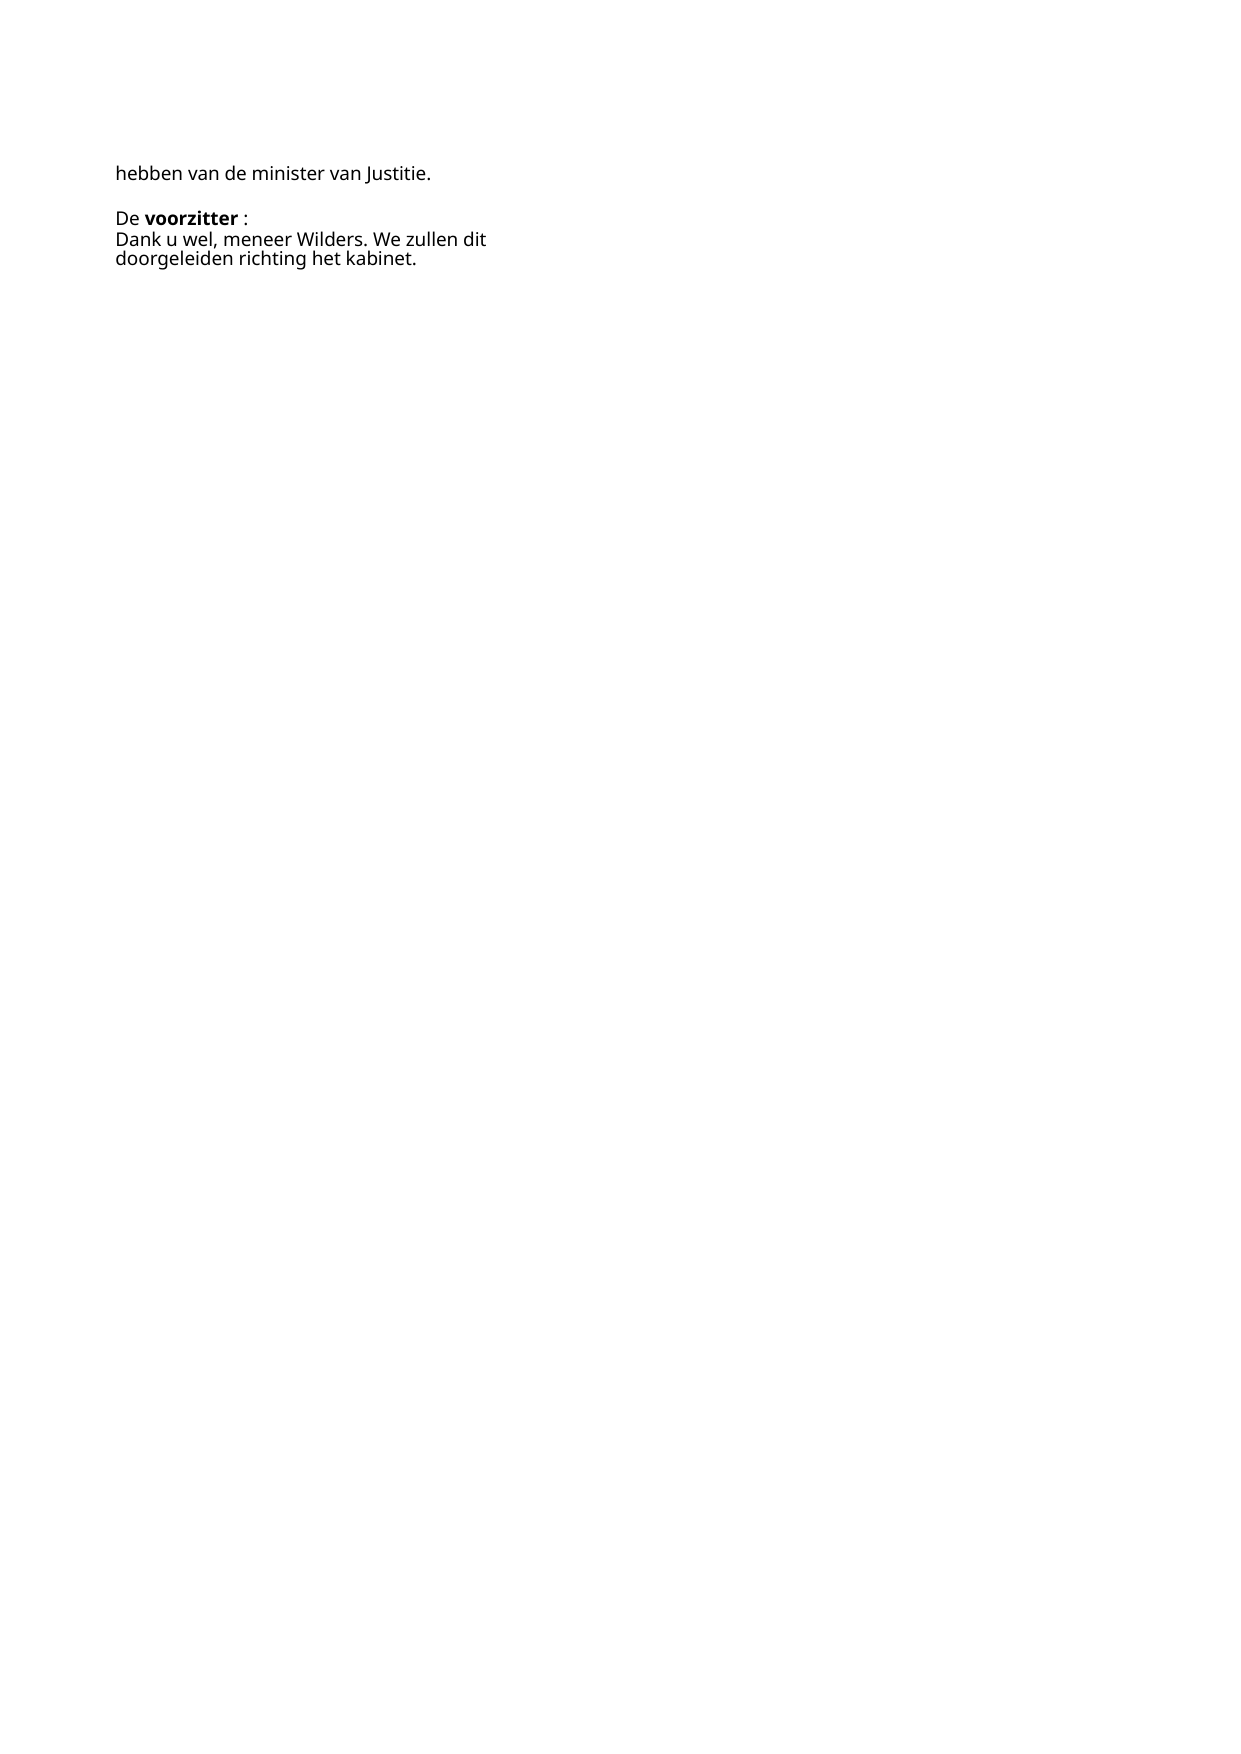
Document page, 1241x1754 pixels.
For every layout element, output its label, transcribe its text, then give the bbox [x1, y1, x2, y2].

text De voorzitter : [115, 205, 605, 231]
text Dank u wel, meneer Wilders. We zullen dit doorgeleiden richting het kabinet. [115, 231, 605, 270]
text hebben van de minister van Justitie. [115, 165, 605, 184]
